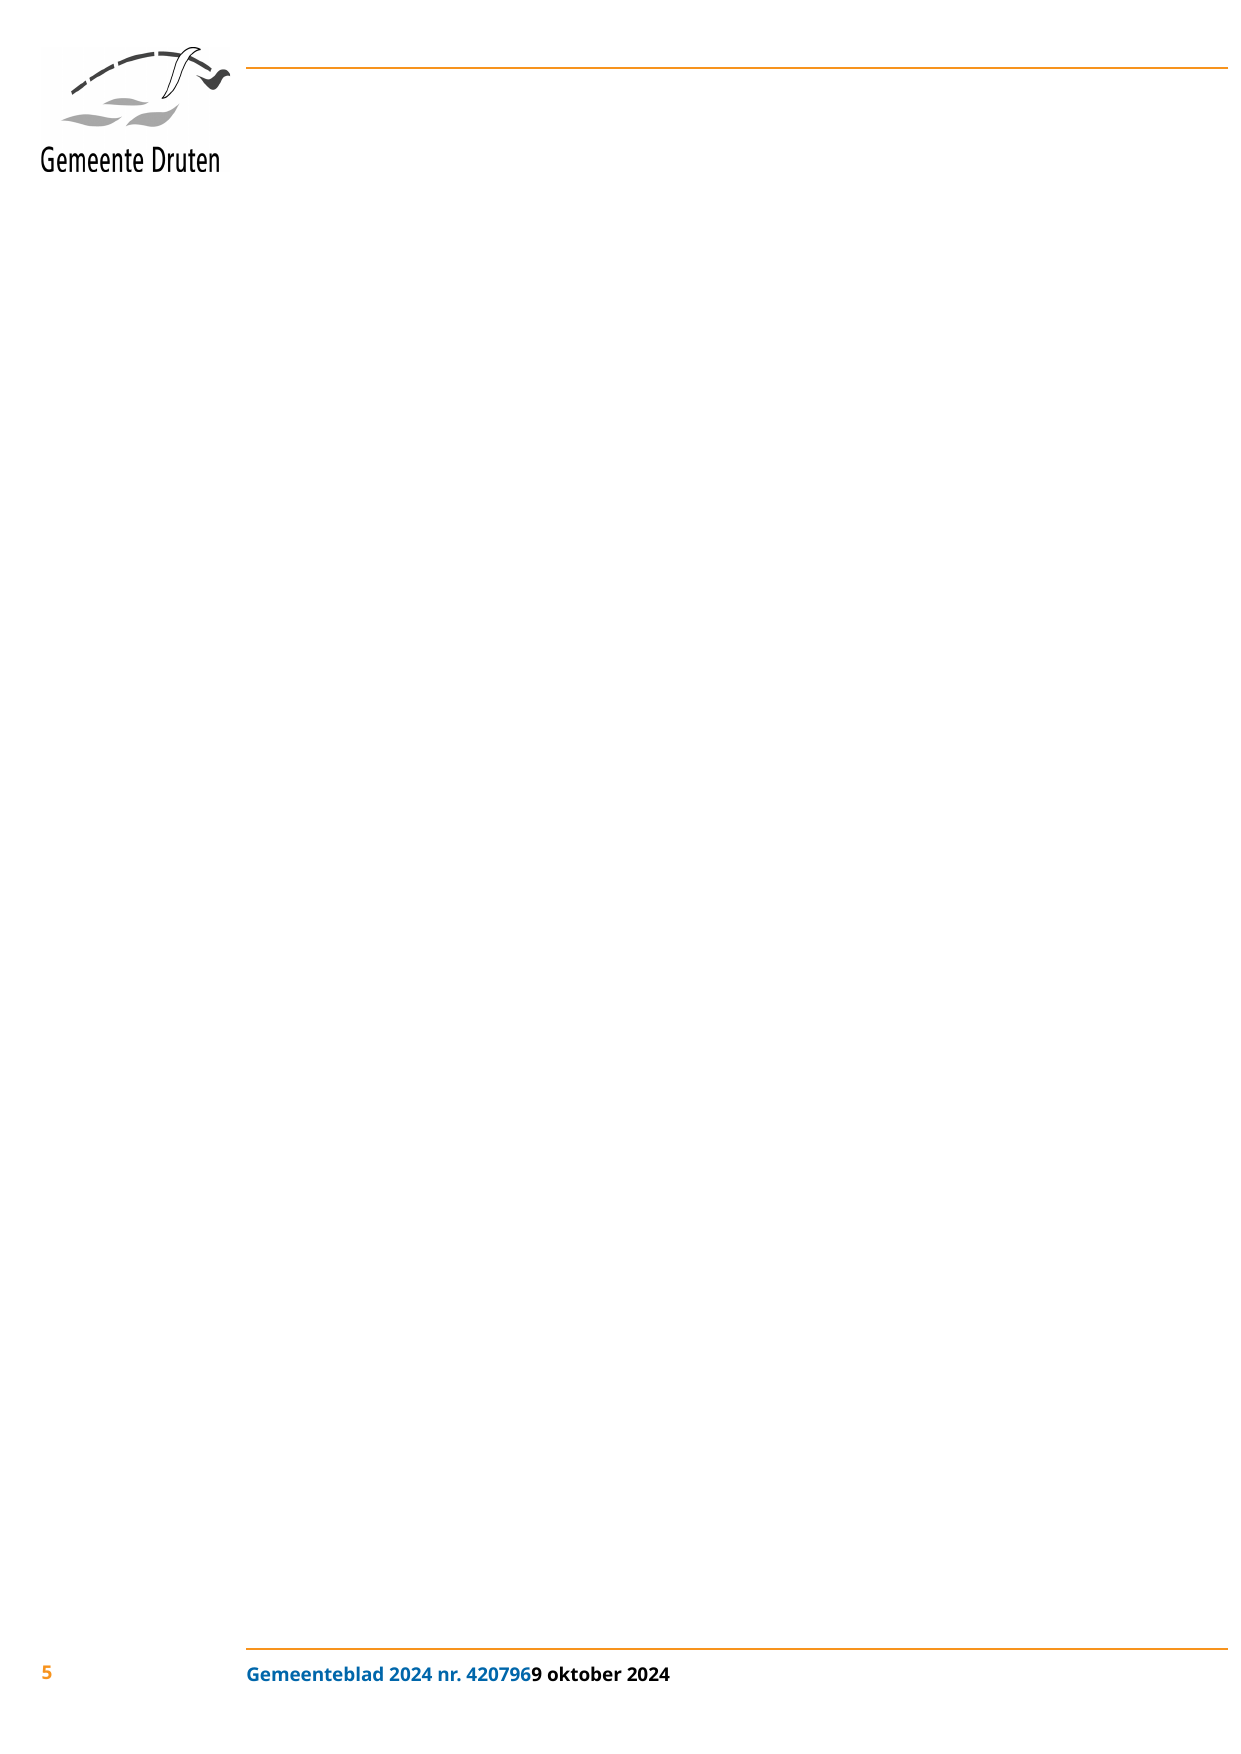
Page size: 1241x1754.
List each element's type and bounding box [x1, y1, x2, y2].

picture [41, 47, 231, 172]
